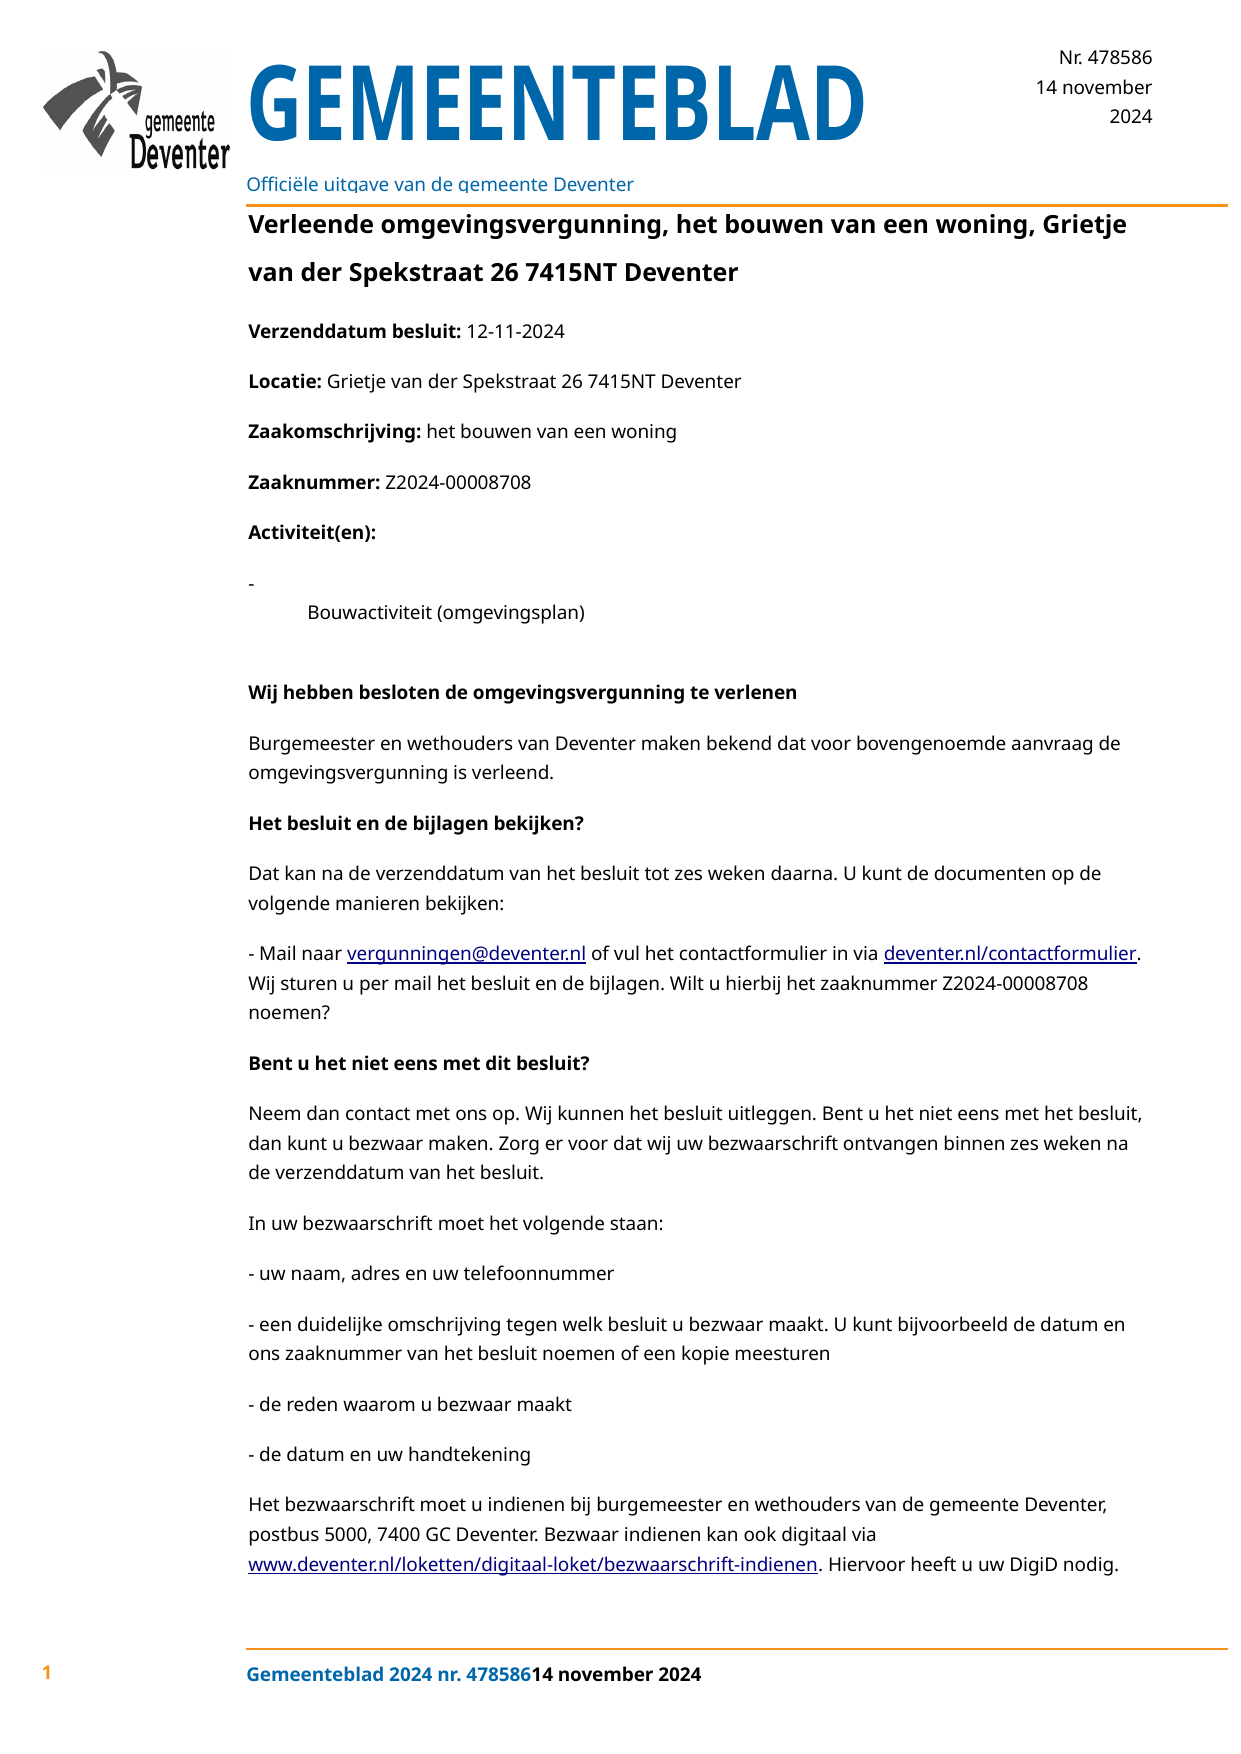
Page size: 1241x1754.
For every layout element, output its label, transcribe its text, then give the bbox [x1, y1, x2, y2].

text Burgemeester en wethouders van Deventer maken bekend dat voor bovengenoemde aanvraag de omgevingsvergunning is verleend. [248, 730, 1152, 785]
text - de reden waarom u bezwaar maakt [248, 1391, 1152, 1417]
text Zaakomschrijving: het bouwen van een woning [248, 419, 1152, 444]
text Bent u het niet eens met dit besluit? [248, 1050, 1152, 1076]
text - Mail naar vergunningen@deventer.nl of vul het contactformulier in via deventer.nl/contactformulier. Wij sturen u per mail het besluit en de bijlagen. Wilt u hierbij het zaaknummer Z2024-00008708 noemen? [248, 940, 1152, 1025]
text Locatie: Grietje van der Spekstraat 26 7415NT Deventer [248, 368, 1152, 394]
text Het besluit en de bijlagen bekijken? [248, 810, 1152, 836]
text Zaaknummer: Z2024-00008708 [248, 469, 1152, 495]
text In uw bezwaarschrift moet het volgende staan: [248, 1210, 1152, 1236]
text - uw naam, adres en uw telefoonnummer [248, 1260, 1152, 1286]
text Activiteit(en): [248, 519, 1152, 545]
text Dat kan na de verzenddatum van het besluit tot zes weken daarna. U kunt de documenten op de volgende manieren bekijken: [248, 860, 1152, 916]
text - een duidelijke omschrijving tegen welk besluit u bezwaar maakt. U kunt bijvoorbeeld de datum en ons zaaknummer van het besluit noemen of een kopie meesturen [248, 1311, 1152, 1366]
picture [41, 47, 231, 172]
text Verzenddatum besluit: 12-11-2024 [248, 318, 1152, 344]
text Het bezwaarschrift moet u indienen bij burgemeester en wethouders van de gemeente Deventer, postbus 5000, 7400 GC Deventer. Bezwaar indienen kan ook digitaal via www.deventer.nl/loketten/digitaal-loket/bezwaarschrift-indienen. Hiervoor heeft u uw DigiD nodig. [248, 1492, 1152, 1577]
text Neem dan contact met ons op. Wij kunnen het besluit uitleggen. Bent u het niet eens met het besluit, dan kunt u bezwaar maken. Zorg er voor dat wij uw bezwaarschrift ontvangen binnen zes weken na de verzenddatum van het besluit. [248, 1100, 1152, 1185]
text Verleende omgevingsvergunning, het bouwen van een woning, Grietje van der Spekstraat 26 7415NT Deventer [248, 207, 1152, 288]
text Wij hebben besloten de omgevingsvergunning te verlenen [248, 679, 1152, 705]
text - de datum en uw handtekening [248, 1441, 1152, 1467]
list Bouwactiviteit (omgevingsplan) [248, 599, 1152, 625]
